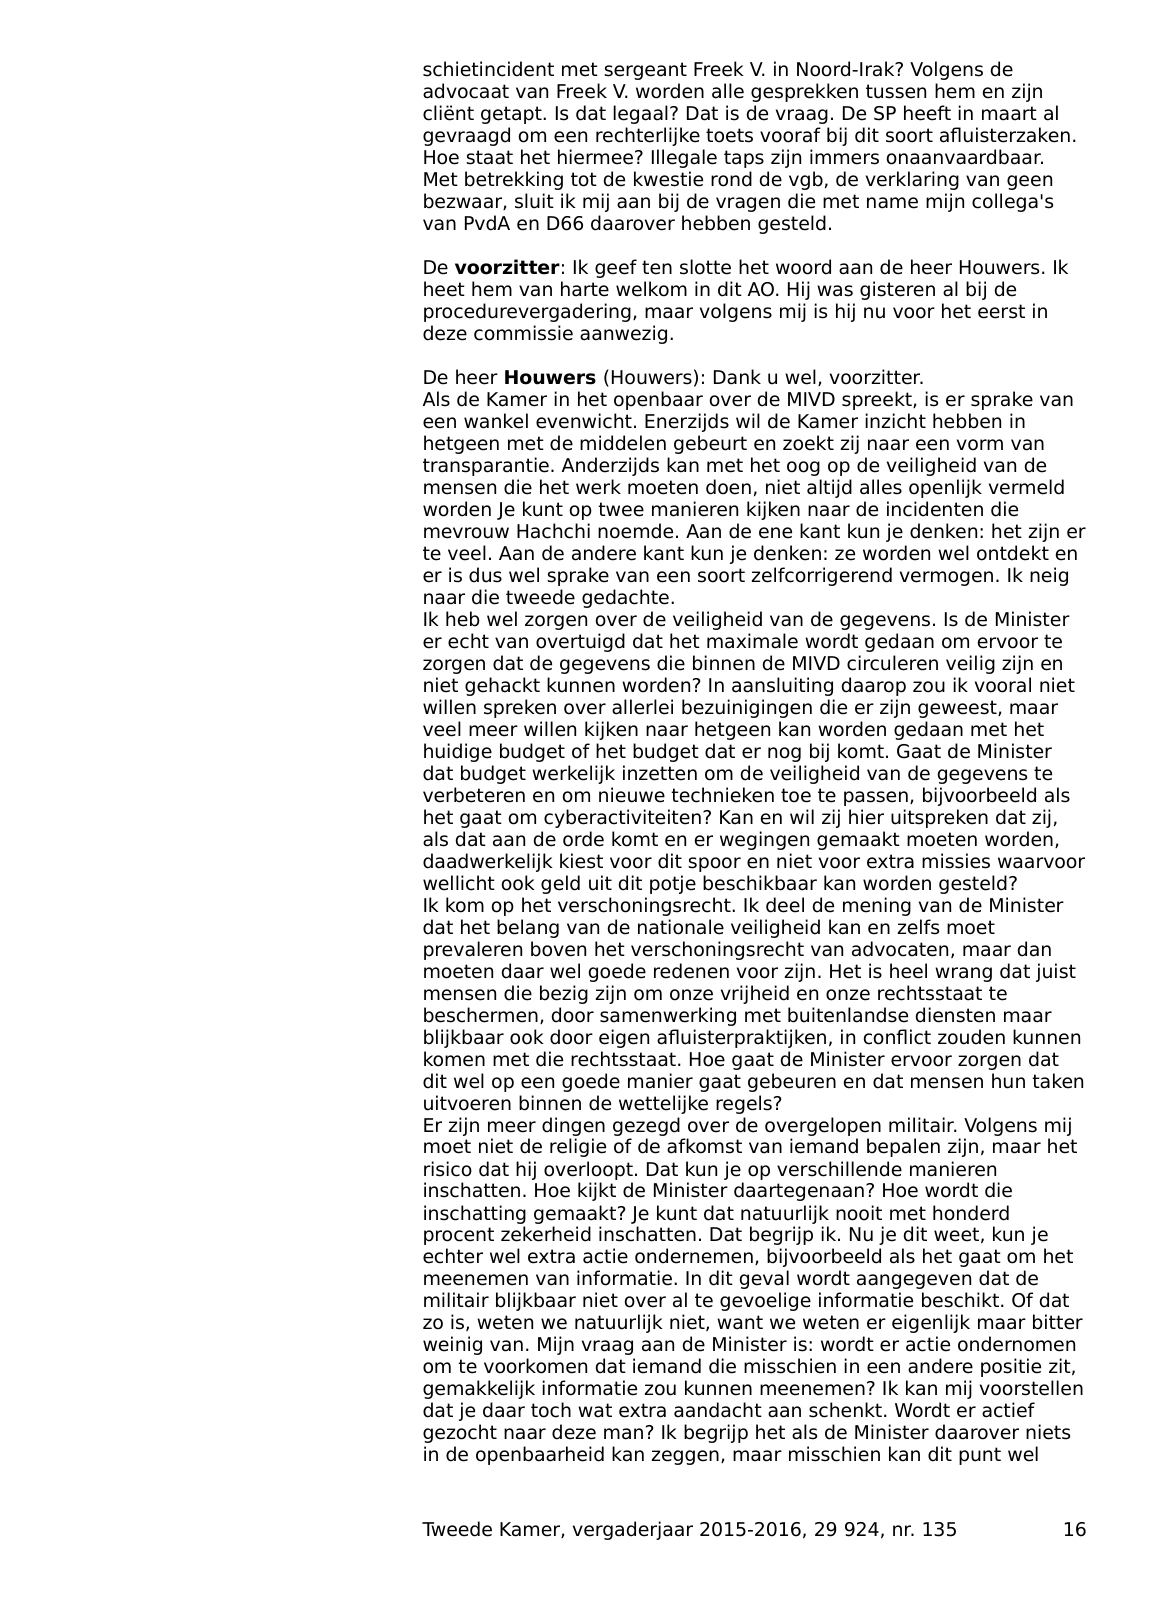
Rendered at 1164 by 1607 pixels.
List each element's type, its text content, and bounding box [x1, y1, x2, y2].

text Met betrekking tot de kwestie rond de vgb, de verklaring van geen bezwaar, sluit ik mij aan bij de vragen die met name mijn collega's van PvdA en D66 daarover hebben gesteld. [422, 169, 1087, 235]
text Er zijn meer dingen gezegd over de overgelopen militair. Volgens mij moet niet de religie of de afkomst van iemand bepalen zijn, maar het risico dat hij overloopt. Dat kun je op verschillende manieren inschatten. Hoe kijkt de Minister daartegenaan? Hoe wordt die inschatting gemaakt? Je kunt dat natuurlijk nooit met honderd procent zekerheid inschatten. Dat begrijp ik. Nu je dit weet, kun je echter wel extra actie ondernemen, bijvoorbeeld als het gaat om het meenemen van informatie. In dit geval wordt aangegeven dat de militair blijkbaar niet over al te gevoelige informatie beschikt. Of dat zo is, weten we natuurlijk niet, want we weten er eigenlijk maar bitter weinig van. Mijn vraag aan de Minister is: wordt er actie ondernomen om te voorkomen dat iemand die misschien in een andere positie zit, gemakkelijk informatie zou kunnen meenemen? Ik kan mij voorstellen dat je daar toch wat extra aandacht aan schenkt. Wordt er actief gezocht naar deze man? Ik begrijp het als de Minister daarover niets in de openbaarheid kan zeggen, maar misschien kan dit punt wel [422, 1114, 1087, 1466]
text schietincident met sergeant Freek V. in Noord-Irak? Volgens de advocaat van Freek V. worden alle gesprekken tussen hem en zijn cliënt getapt. Is dat legaal? Dat is de vraag. De SP heeft in maart al gevraagd om een rechterlijke toets vooraf bij dit soort afluisterzaken. Hoe staat het hiermee? Illegale taps zijn immers onaanvaardbaar. [422, 59, 1087, 169]
text Als de Kamer in het openbaar over de MIVD spreekt, is er sprake van een wankel evenwicht. Enerzijds wil de Kamer inzicht hebben in hetgeen met de middelen gebeurt en zoekt zij naar een vorm van transparantie. Anderzijds kan met het oog op de veiligheid van de mensen die het werk moeten doen, niet altijd alles openlijk vermeld worden Je kunt op twee manieren kijken naar de incidenten die mevrouw Hachchi noemde. Aan de ene kant kun je denken: het zijn er te veel. Aan de andere kant kun je denken: ze worden wel ontdekt en er is dus wel sprake van een soort zelfcorrigerend vermogen. Ik neig naar die tweede gedachte. [422, 389, 1087, 609]
text De voorzitter: Ik geef ten slotte het woord aan de heer Houwers. Ik heet hem van harte welkom in dit AO. Hij was gisteren al bij de procedurevergadering, maar volgens mij is hij nu voor het eerst in deze commissie aanwezig. [422, 257, 1087, 345]
text Ik kom op het verschoningsrecht. Ik deel de mening van de Minister dat het belang van de nationale veiligheid kan en zelfs moet prevaleren boven het verschoningsrecht van advocaten, maar dan moeten daar wel goede redenen voor zijn. Het is heel wrang dat juist mensen die bezig zijn om onze vrijheid en onze rechtsstaat te beschermen, door samenwerking met buitenlandse diensten maar blijkbaar ook door eigen afluisterpraktijken, in conflict zouden kunnen komen met die rechtsstaat. Hoe gaat de Minister ervoor zorgen dat dit wel op een goede manier gaat gebeuren en dat mensen hun taken uitvoeren binnen de wettelijke regels? [422, 895, 1087, 1114]
text De heer Houwers (Houwers): Dank u wel, voorzitter. [422, 367, 1087, 389]
text Ik heb wel zorgen over de veiligheid van de gegevens. Is de Minister er echt van overtuigd dat het maximale wordt gedaan om ervoor te zorgen dat de gegevens die binnen de MIVD circuleren veilig zijn en niet gehackt kunnen worden? In aansluiting daarop zou ik vooral niet willen spreken over allerlei bezuinigingen die er zijn geweest, maar veel meer willen kijken naar hetgeen kan worden gedaan met het huidige budget of het budget dat er nog bij komt. Gaat de Minister dat budget werkelijk inzetten om de veiligheid van de gegevens te verbeteren en om nieuwe technieken toe te passen, bijvoorbeeld als het gaat om cyberactiviteiten? Kan en wil zij hier uitspreken dat zij, als dat aan de orde komt en er wegingen gemaakt moeten worden, daadwerkelijk kiest voor dit spoor en niet voor extra missies waarvoor wellicht ook geld uit dit potje beschikbaar kan worden gesteld? [422, 609, 1087, 895]
